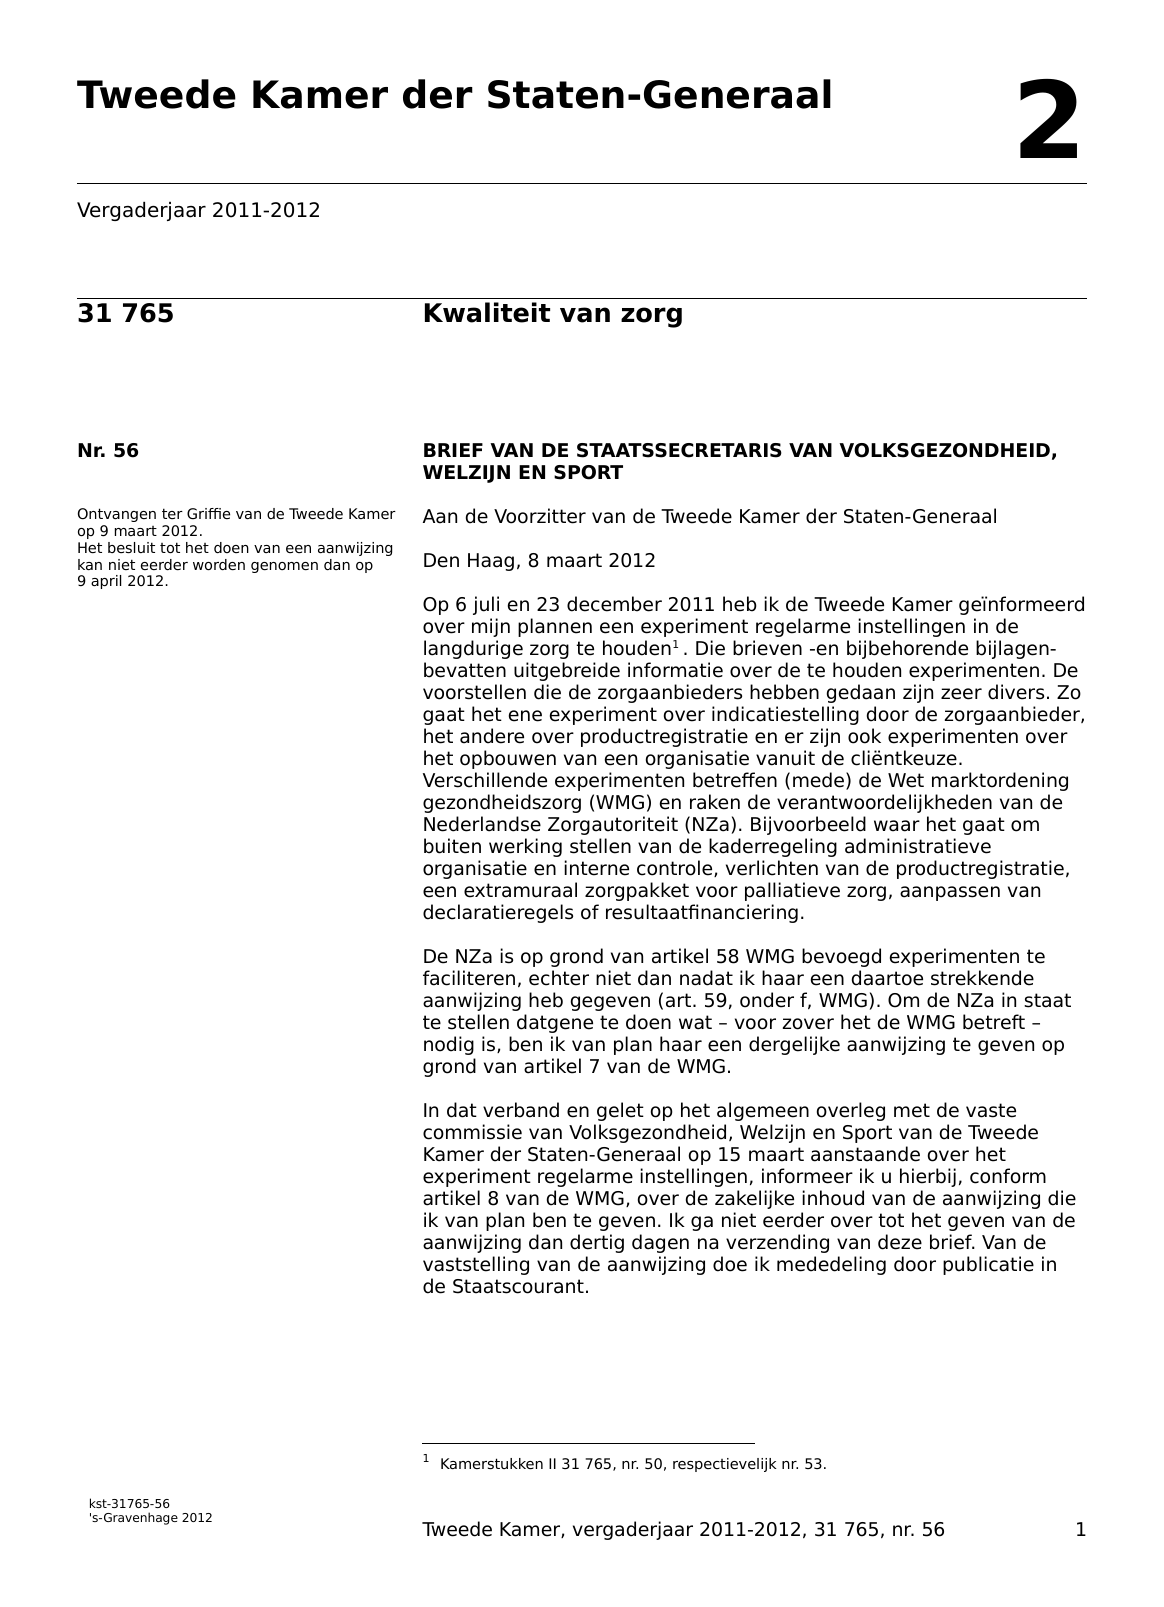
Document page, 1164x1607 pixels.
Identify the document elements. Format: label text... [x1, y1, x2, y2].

text kst-31765-56 [88, 1497, 323, 1511]
table_header 2 [886, 59, 1087, 183]
text Kamerstukken II 31 765, nr. 50, respectievelijk nr. 53. [422, 1452, 1087, 1474]
text Het besluit tot het doen van een aanwijzing kan niet eerder worden genomen dan op 9 april 2012. [77, 539, 399, 590]
subtitle 31 765 Kwaliteit van zorg [77, 299, 1087, 329]
table_header Tweede Kamer der Staten-Generaal [77, 59, 886, 183]
text Aan de Voorzitter van de Tweede Kamer der Staten-Generaal [422, 506, 1087, 528]
text De NZa is op grond van artikel 58 WMG bevoegd experimenten te faciliteren, echter niet dan nadat ik haar een daartoe strekkende aanwijzing heb gegeven (art. 59, onder f, WMG). Om de NZa in staat te stellen datgene te doen wat – voor zover het de WMG betreft – nodig is, ben ik van plan haar een dergelijke aanwijzing te geven op grond van artikel 7 van de WMG. [422, 946, 1087, 1078]
text Ontvangen ter Griffie van de Tweede Kamer op 9 maart 2012. [77, 506, 399, 539]
table_cell Vergaderjaar 2011-2012 [77, 184, 1087, 298]
subtitle Nr. 56 BRIEF VAN DE STAATSSECRETARIS VAN VOLKSGEZONDHEID, WELZIJN EN SPORT [77, 440, 1087, 484]
text Op 6 juli en 23 december 2011 heb ik de Tweede Kamer geïnformeerd over mijn plannen een experiment regelarme instellingen in de langdurige zorg te houden. Die brieven -en bijbehorende bijlagen- bevatten uitgebreide informatie over de te houden experimenten. De voorstellen die de zorgaanbieders hebben gedaan zijn zeer divers. Zo gaat het ene experiment over indicatiestelling door de zorgaanbieder, het andere over productregistratie en er zijn ook experimenten over het opbouwen van een organisatie vanuit de cliëntkeuze. Verschillende experimenten betreffen (mede) de Wet marktordening gezondheidszorg (WMG) en raken de verantwoordelijkheden van de Nederlandse Zorgautoriteit (NZa). Bijvoorbeeld waar het gaat om buiten werking stellen van de kaderregeling administratieve organisatie en interne controle, verlichten van de productregistratie, een extramuraal zorgpakket voor palliatieve zorg, aanpassen van declaratieregels of resultaatfinanciering. [422, 594, 1087, 924]
text Den Haag, 8 maart 2012 [422, 550, 1087, 572]
text In dat verband en gelet op het algemeen overleg met de vaste commissie van Volksgezondheid, Welzijn en Sport van de Tweede Kamer der Staten-Generaal op 15 maart aanstaande over het experiment regelarme instellingen, informeer ik u hierbij, conform artikel 8 van de WMG, over de zakelijke inhoud van de aanwijzing die ik van plan ben te geven. Ik ga niet eerder over tot het geven van de aanwijzing dan dertig dagen na verzending van deze brief. Van de vaststelling van de aanwijzing doe ik mededeling door publicatie in de Staatscourant. [422, 1100, 1087, 1298]
text 's-Gravenhage 2012 [88, 1511, 323, 1525]
